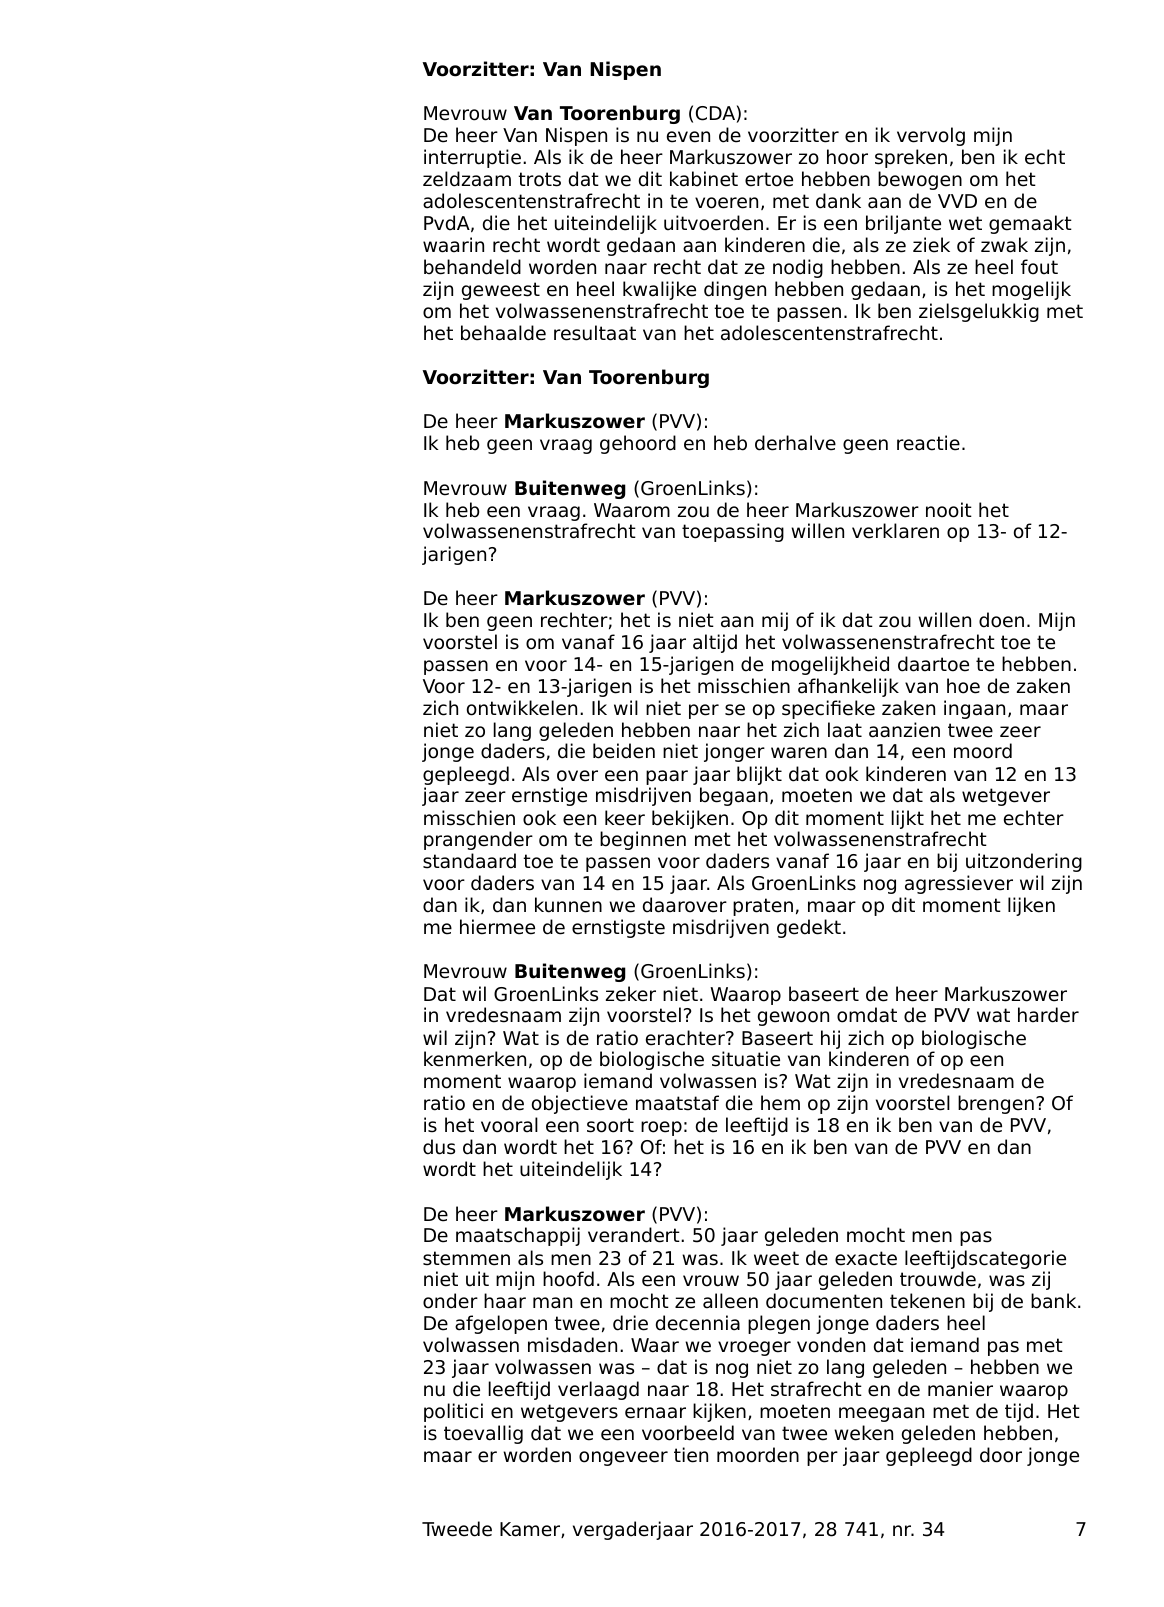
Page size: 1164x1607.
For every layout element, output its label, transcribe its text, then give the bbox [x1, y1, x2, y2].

text De heer Markuszower (PVV): [422, 1203, 1087, 1225]
text De heer Van Nispen is nu even de voorzitter en ik vervolg mijn interruptie. Als ik de heer Markuszower zo hoor spreken, ben ik echt zeldzaam trots dat we dit kabinet ertoe hebben bewogen om het adolescentenstrafrecht in te voeren, met dank aan de VVD en de PvdA, die het uiteindelijk uitvoerden. Er is een briljante wet gemaakt waarin recht wordt gedaan aan kinderen die, als ze ziek of zwak zijn, behandeld worden naar recht dat ze nodig hebben. Als ze heel fout zijn geweest en heel kwalijke dingen hebben gedaan, is het mogelijk om het volwassenenstrafrecht toe te passen. Ik ben zielsgelukkig met het behaalde resultaat van het adolescentenstrafrecht. [422, 125, 1087, 345]
text Ik heb een vraag. Waarom zou de heer Markuszower nooit het volwassenenstrafrecht van toepassing willen verklaren op 13- of 12-jarigen? [422, 499, 1087, 565]
text De maatschappij verandert. 50 jaar geleden mocht men pas stemmen als men 23 of 21 was. Ik weet de exacte leeftijdscategorie niet uit mijn hoofd. Als een vrouw 50 jaar geleden trouwde, was zij onder haar man en mocht ze alleen documenten tekenen bij de bank. De afgelopen twee, drie decennia plegen jonge daders heel volwassen misdaden. Waar we vroeger vonden dat iemand pas met 23 jaar volwassen was – dat is nog niet zo lang geleden – hebben we nu die leeftijd verlaagd naar 18. Het strafrecht en de manier waarop politici en wetgevers ernaar kijken, moeten meegaan met de tijd. Het is toevallig dat we een voorbeeld van twee weken geleden hebben, maar er worden ongeveer tien moorden per jaar gepleegd door jonge [422, 1225, 1087, 1467]
text Mevrouw Buitenweg (GroenLinks): [422, 477, 1087, 499]
text De heer Markuszower (PVV): [422, 411, 1087, 433]
text Mevrouw Buitenweg (GroenLinks): [422, 961, 1087, 983]
subtitle Voorzitter: Van Toorenburg [422, 367, 1087, 389]
text Dat wil GroenLinks zeker niet. Waarop baseert de heer Markuszower in vredesnaam zijn voorstel? Is het gewoon omdat de PVV wat harder wil zijn? Wat is de ratio erachter? Baseert hij zich op biologische kenmerken, op de biologische situatie van kinderen of op een moment waarop iemand volwassen is? Wat zijn in vredesnaam de ratio en de objectieve maatstaf die hem op zijn voorstel brengen? Of is het vooral een soort roep: de leeftijd is 18 en ik ben van de PVV, dus dan wordt het 16? Of: het is 16 en ik ben van de PVV en dan wordt het uiteindelijk 14? [422, 983, 1087, 1181]
text De heer Markuszower (PVV): [422, 588, 1087, 609]
text Mevrouw Van Toorenburg (CDA): [422, 103, 1087, 125]
subtitle Voorzitter: Van Nispen [422, 59, 1087, 81]
text Ik ben geen rechter; het is niet aan mij of ik dat zou willen doen. Mijn voorstel is om vanaf 16 jaar altijd het volwassenenstrafrecht toe te passen en voor 14- en 15-jarigen de mogelijkheid daartoe te hebben. Voor 12- en 13-jarigen is het misschien afhankelijk van hoe de zaken zich ontwikkelen. Ik wil niet per se op specifieke zaken ingaan, maar niet zo lang geleden hebben naar het zich laat aanzien twee zeer jonge daders, die beiden niet jonger waren dan 14, een moord gepleegd. Als over een paar jaar blijkt dat ook kinderen van 12 en 13 jaar zeer ernstige misdrijven begaan, moeten we dat als wetgever misschien ook een keer bekijken. Op dit moment lijkt het me echter prangender om te beginnen met het volwassenenstrafrecht standaard toe te passen voor daders vanaf 16 jaar en bij uitzondering voor daders van 14 en 15 jaar. Als GroenLinks nog agressiever wil zijn dan ik, dan kunnen we daarover praten, maar op dit moment lijken me hiermee de ernstigste misdrijven gedekt. [422, 609, 1087, 939]
text Ik heb geen vraag gehoord en heb derhalve geen reactie. [422, 433, 1087, 455]
